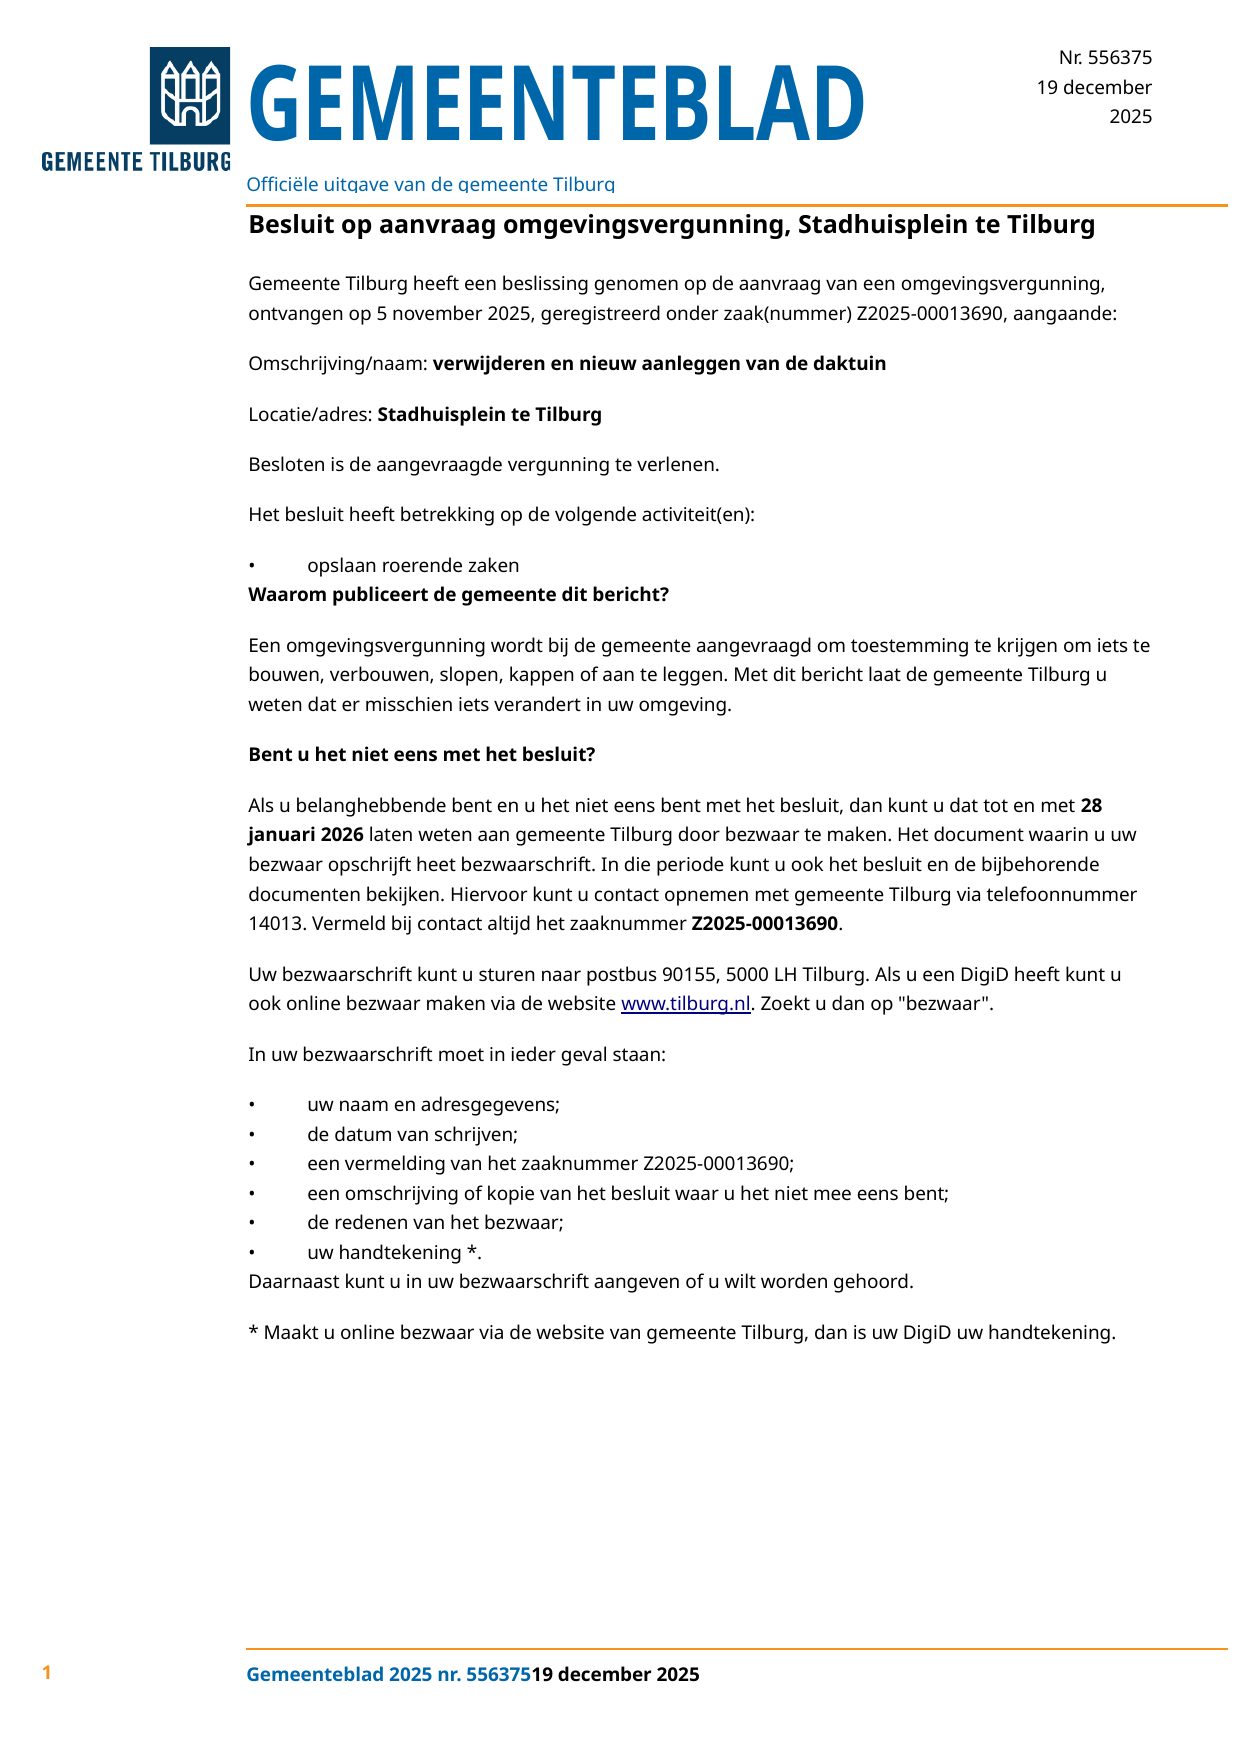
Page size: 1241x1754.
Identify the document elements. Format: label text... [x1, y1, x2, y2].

text * Maakt u online bezwaar via de website van gemeente Tilburg, dan is uw DigiD uw handtekening. [248, 1319, 1152, 1345]
text Bent u het niet eens met het besluit? [248, 742, 1152, 767]
text Omschrijving/naam: verwijderen en nieuw aanleggen van de daktuin [248, 350, 1152, 376]
text In uw bezwaarschrift moet in ieder geval staan: [248, 1041, 1152, 1066]
text Een omgevingsvergunning wordt bij de gemeente aangevraagd om toestemming te krijgen om iets te bouwen, verbouwen, slopen, kappen of aan te leggen. Met dit bericht laat de gemeente Tilburg u weten dat er misschien iets verandert in uw omgeving. [248, 632, 1152, 717]
list uw naam en adresgegevens; [248, 1091, 1152, 1117]
list de datum van schrijven; [248, 1121, 1152, 1146]
list de redenen van het bezwaar; [248, 1209, 1152, 1235]
text Waarom publiceert de gemeente dit bericht? [248, 582, 1152, 607]
text Als u belanghebbende bent en u het niet eens bent met het besluit, dan kunt u dat tot en met 28 januari 2026 laten weten aan gemeente Tilburg door bezwaar te maken. Het document waarin u uw bezwaar opschrijft heet bezwaarschrift. In die periode kunt u ook het besluit en de bijbehorende documenten bekijken. Hiervoor kunt u contact opnemen met gemeente Tilburg via telefoonnummer 14013. Vermeld bij contact altijd het zaaknummer Z2025-00013690. [248, 792, 1152, 936]
list uw handtekening *. [248, 1239, 1152, 1265]
text Uw bezwaarschrift kunt u sturen naar postbus 90155, 5000 LH Tilburg. Als u een DigiD heeft kunt u ook online bezwaar maken via de website www.tilburg.nl. Zoekt u dan op "bezwaar". [248, 961, 1152, 1016]
list een vermelding van het zaaknummer Z2025-00013690; [248, 1150, 1152, 1176]
text Besluit op aanvraag omgevingsvergunning, Stadhuisplein te Tilburg [248, 207, 1152, 241]
text Daarnaast kunt u in uw bezwaarschrift aangeven of u wilt worden gehoord. [248, 1269, 1152, 1294]
text Locatie/adres: Stadhuisplein te Tilburg [248, 401, 1152, 426]
text Besloten is de aangevraagde vergunning te verlenen. [248, 451, 1152, 477]
text Gemeente Tilburg heeft een beslissing genomen op de aanvraag van een omgevingsvergunning, ontvangen op 5 november 2025, geregistreerd onder zaak(nummer) Z2025-00013690, aangaande: [248, 270, 1152, 326]
text Het besluit heeft betrekking op de volgende activiteit(en): [248, 502, 1152, 527]
list opslaan roerende zaken [248, 552, 1152, 578]
picture [41, 47, 231, 172]
list een omschrijving of kopie van het besluit waar u het niet mee eens bent; [248, 1180, 1152, 1206]
